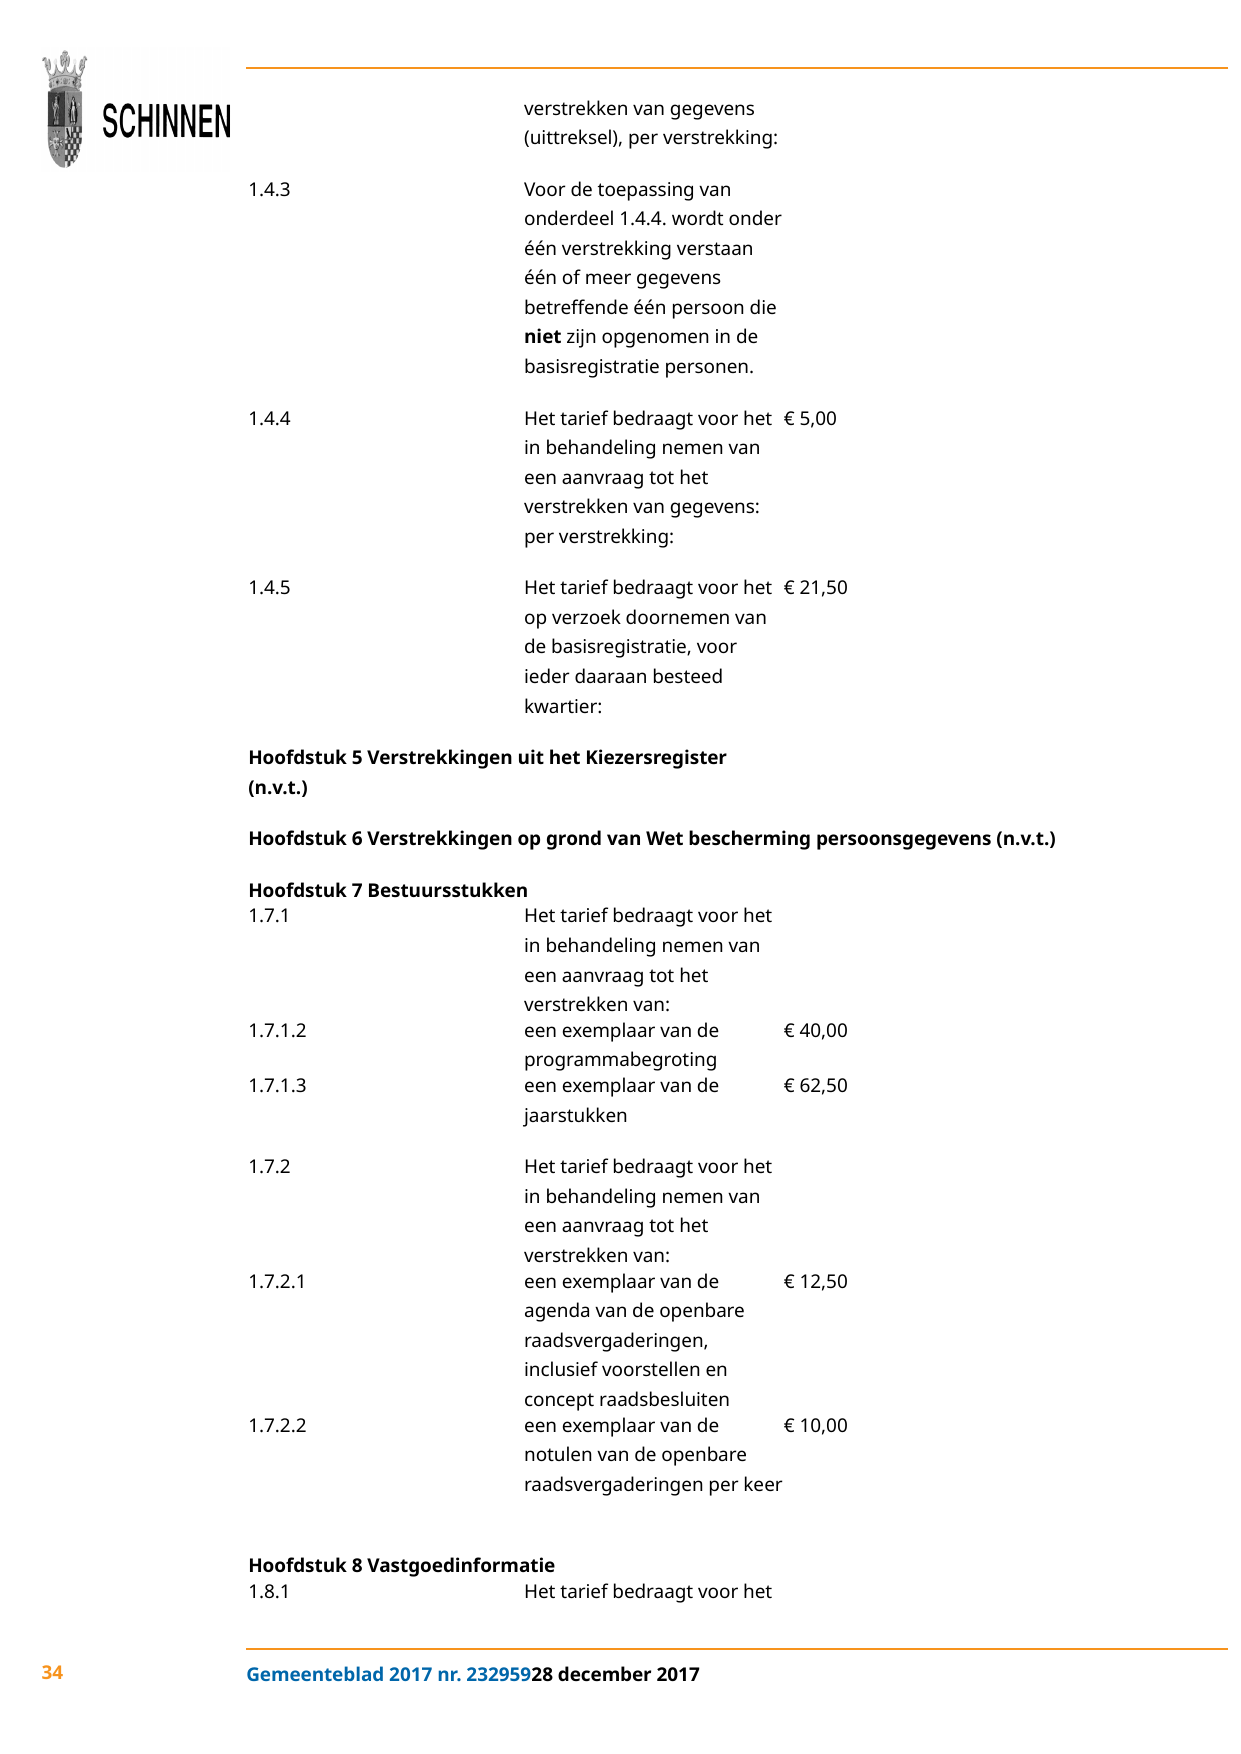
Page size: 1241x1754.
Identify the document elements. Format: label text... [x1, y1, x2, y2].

table_cell 1.4.4 [248, 405, 524, 549]
table_cell Het tarief bedraagt voor het [524, 1578, 784, 1604]
table_cell [248, 1497, 524, 1552]
table_cell Het tarief bedraagt voor het in behandeling nemen van een aanvraag tot het verstrekken van: [524, 903, 784, 1017]
table_cell € 10,00 [784, 1412, 1152, 1497]
table_cell [784, 1154, 1152, 1268]
table_cell [784, 1552, 1152, 1578]
table_cell [784, 1578, 1152, 1604]
table_cell Voor de toepassing van onderdeel 1.4.4. wordt onder één verstrekking verstaan één of meer gegevens betreffende één persoon die niet zijn opgenomen in de basisregistratie personen. [524, 176, 784, 379]
table_cell 1.4.5 [248, 575, 524, 719]
table_cell Hoofdstuk 8 Vastgoedinformatie [248, 1552, 784, 1578]
table_cell [248, 1128, 524, 1153]
table_cell 1.7.2 [248, 1154, 524, 1268]
table_cell 1.8.1 [248, 1578, 524, 1604]
table_cell [784, 1497, 1152, 1552]
table_cell [524, 851, 784, 877]
table_cell [784, 150, 968, 176]
table_cell [248, 549, 524, 574]
table_cell een exemplaar van de agenda van de openbare raadsvergaderingen, inclusief voorstellen en concept raadsbesluiten [524, 1268, 784, 1412]
table_cell [248, 95, 524, 150]
picture [41, 47, 231, 172]
table_cell [248, 719, 524, 744]
table_cell [248, 800, 524, 825]
table_cell 1.7.2.2 [248, 1412, 524, 1497]
table_cell € 5,00 [784, 405, 968, 549]
table_cell 1.7.2.1 [248, 1268, 524, 1412]
table_cell [784, 379, 968, 405]
table_cell [784, 549, 968, 574]
table_cell [524, 1497, 784, 1552]
table_cell Hoofdstuk 7 Bestuursstukken [248, 877, 784, 903]
table_cell [524, 800, 784, 825]
table_cell een exemplaar van de jaarstukken [524, 1073, 784, 1128]
table_cell [524, 150, 784, 176]
table_cell Hoofdstuk 5 Verstrekkingen uit het Kiezersregister (n.v.t.) [248, 744, 784, 800]
table_cell [784, 744, 968, 800]
table_cell € 12,50 [784, 1268, 1152, 1412]
table_cell [524, 549, 784, 574]
table_cell Het tarief bedraagt voor het op verzoek doornemen van de basisregistratie, voor ieder daaraan besteed kwartier: [524, 575, 784, 719]
table_cell een exemplaar van de notulen van de openbare raadsvergaderingen per keer [524, 1412, 784, 1497]
table_cell [784, 903, 1152, 1017]
table_cell 1.7.1.2 [248, 1017, 524, 1072]
table_cell [784, 1128, 1152, 1153]
table_cell € 62,50 [784, 1073, 1152, 1128]
table_cell Het tarief bedraagt voor het in behandeling nemen van een aanvraag tot het verstrekken van gegevens: per verstrekking: [524, 405, 784, 549]
table_cell Het tarief bedraagt voor het in behandeling nemen van een aanvraag tot het verstrekken van: [524, 1154, 784, 1268]
table_cell 1.7.1 [248, 903, 524, 1017]
table_cell € 21,50 [784, 575, 968, 719]
table_cell [784, 95, 968, 150]
table_cell [784, 176, 968, 379]
table_cell een exemplaar van de programmabegroting [524, 1017, 784, 1072]
table_cell [524, 379, 784, 405]
table_cell [784, 877, 1152, 903]
table_cell [524, 719, 784, 744]
table_cell [248, 851, 524, 877]
table_cell 1.4.3 [248, 176, 524, 379]
table_cell [784, 719, 968, 744]
table_cell [784, 800, 968, 825]
table_cell [524, 1128, 784, 1153]
table_cell [784, 851, 1152, 877]
table_cell verstrekken van gegevens (uittreksel), per verstrekking: [524, 95, 784, 150]
table_cell [248, 150, 524, 176]
table_cell [248, 379, 524, 405]
table_cell 1.7.1.3 [248, 1073, 524, 1128]
table_cell € 40,00 [784, 1017, 1152, 1072]
table_cell Hoofdstuk 6 Verstrekkingen op grond van Wet bescherming persoonsgegevens (n.v.t.) [248, 825, 1152, 851]
